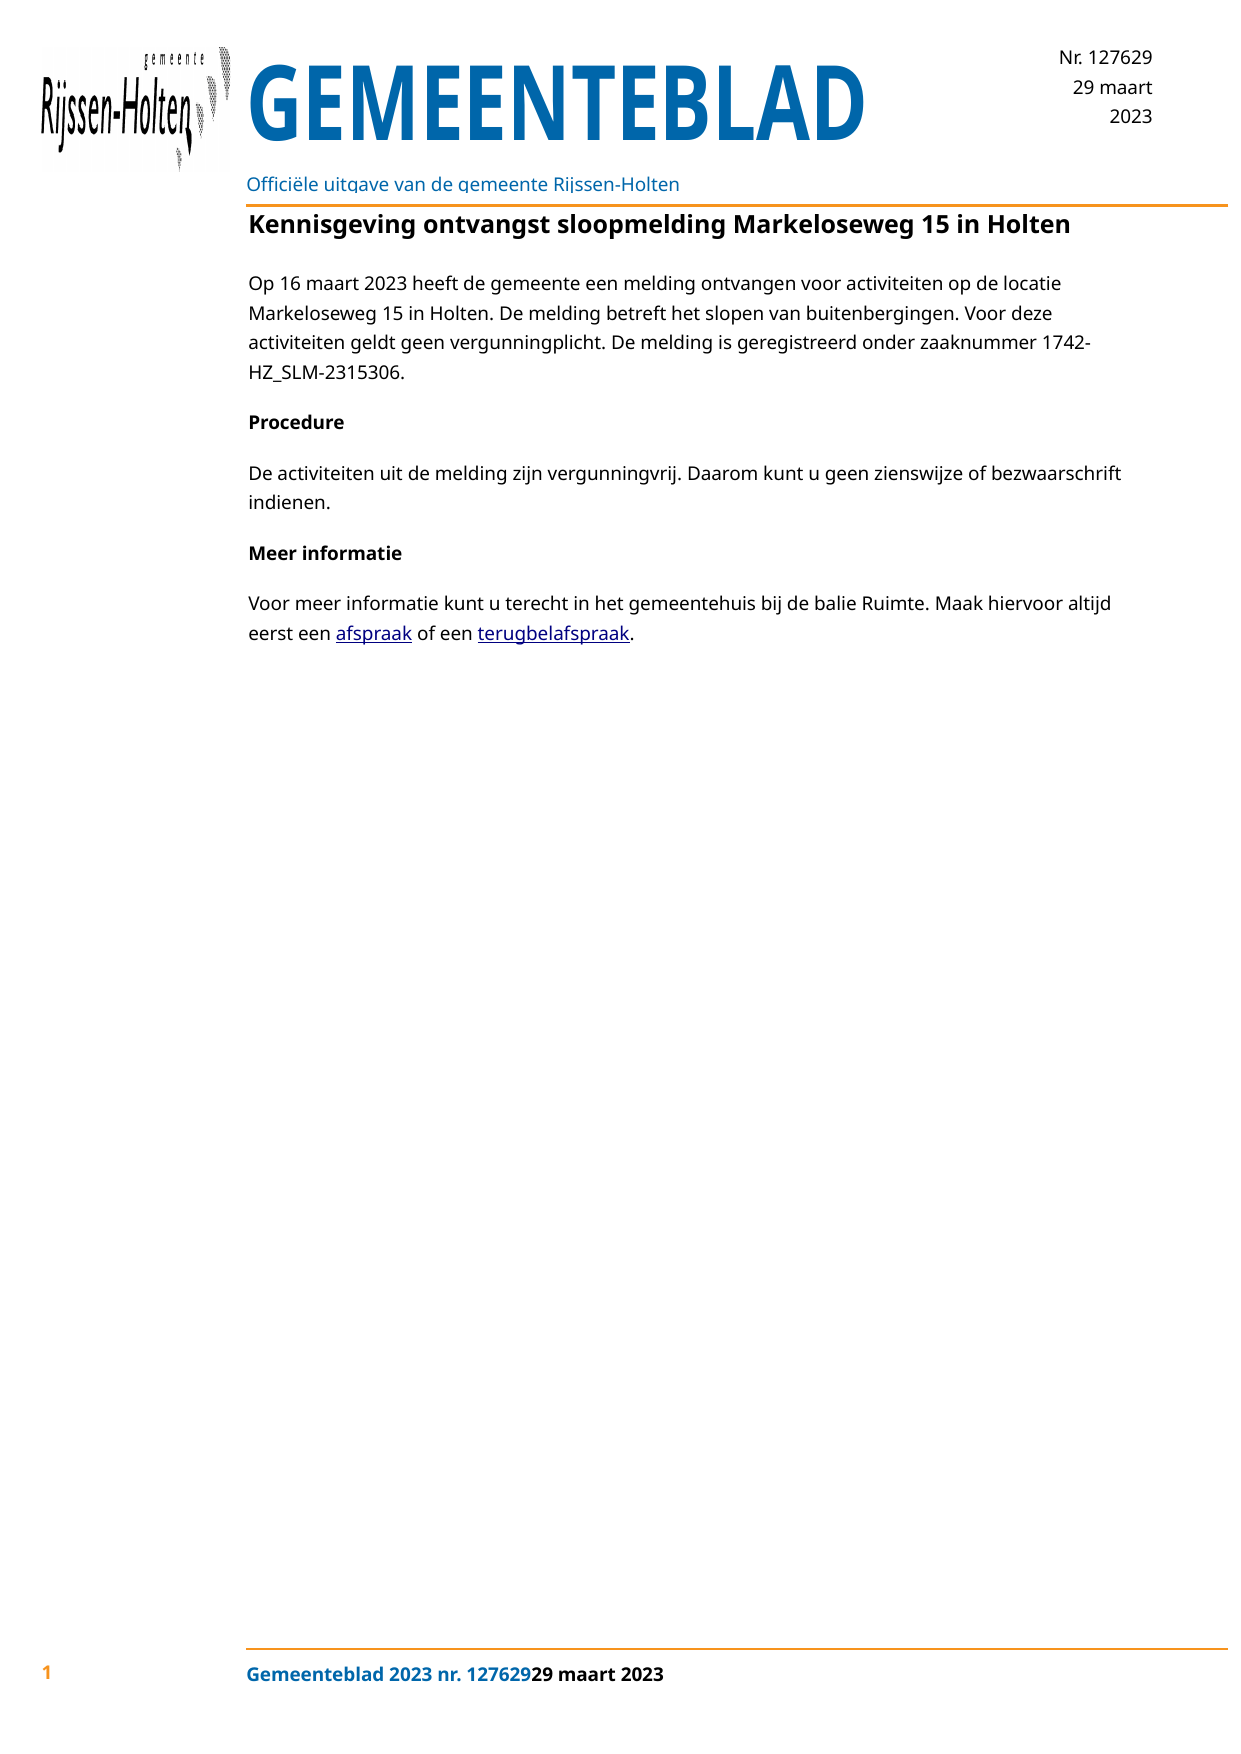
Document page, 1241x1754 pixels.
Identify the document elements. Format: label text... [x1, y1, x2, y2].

text Procedure [248, 409, 1152, 435]
picture [41, 47, 231, 172]
text Meer informatie [248, 540, 1152, 566]
text Op 16 maart 2023 heeft de gemeente een melding ontvangen voor activiteiten op de locatie Markeloseweg 15 in Holten. De melding betreft het slopen van buitenbergingen. Voor deze activiteiten geldt geen vergunningplicht. De melding is geregistreerd onder zaaknummer 1742-HZ_SLM-2315306. [248, 270, 1152, 385]
text Kennisgeving ontvangst sloopmelding Markeloseweg 15 in Holten [248, 207, 1152, 241]
text De activiteiten uit de melding zijn vergunningvrij. Daarom kunt u geen zienswijze of bezwaarschrift indienen. [248, 460, 1152, 515]
text Voor meer informatie kunt u terecht in het gemeentehuis bij de balie Ruimte. Maak hiervoor altijd eerst een afspraak of een terugbelafspraak. [248, 590, 1152, 646]
